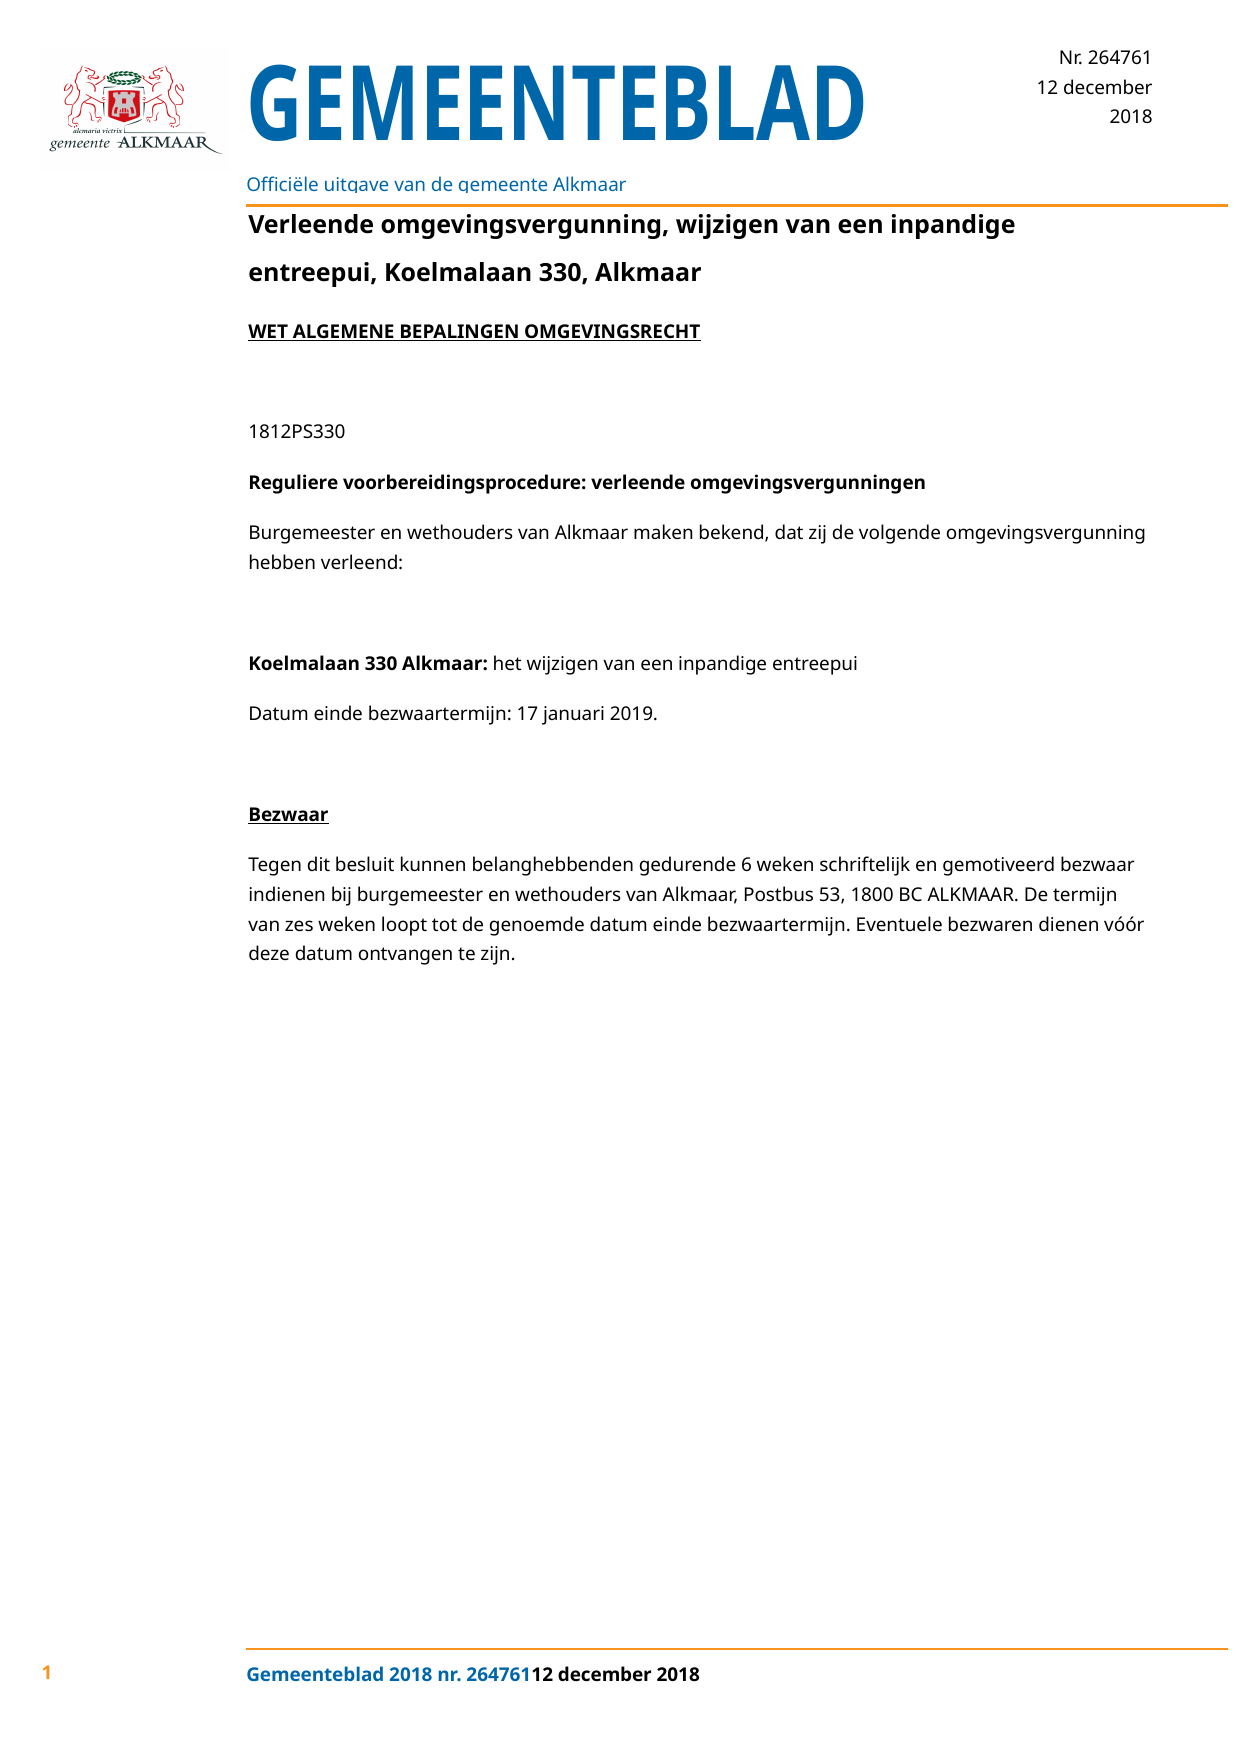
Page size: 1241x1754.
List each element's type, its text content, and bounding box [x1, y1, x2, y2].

text Bezwaar [248, 801, 1152, 827]
text WET ALGEMENE BEPALINGEN OMGEVINGSRECHT [248, 318, 1152, 344]
text Verleende omgevingsvergunning, wijzigen van een inpandige entreepui, Koelmalaan 330, Alkmaar [248, 207, 1152, 288]
text Koelmalaan 330 Alkmaar: het wijzigen van een inpandige entreepui [248, 650, 1152, 676]
text 1812PS330 [248, 419, 1152, 444]
text Reguliere voorbereidingsprocedure: verleende omgevingsvergunningen [248, 469, 1152, 495]
picture [41, 47, 231, 172]
text Tegen dit besluit kunnen belanghebbenden gedurende 6 weken schriftelijk en gemotiveerd bezwaar indienen bij burgemeester en wethouders van Alkmaar, Postbus 53, 1800 BC ALKMAAR. De termijn van zes weken loopt tot de genoemde datum einde bezwaartermijn. Eventuele bezwaren dienen vóór deze datum ontvangen te zijn. [248, 852, 1152, 966]
text Datum einde bezwaartermijn: 17 januari 2019. [248, 700, 1152, 726]
text Burgemeester en wethouders van Alkmaar maken bekend, dat zij de volgende omgevingsvergunning hebben verleend: [248, 519, 1152, 575]
